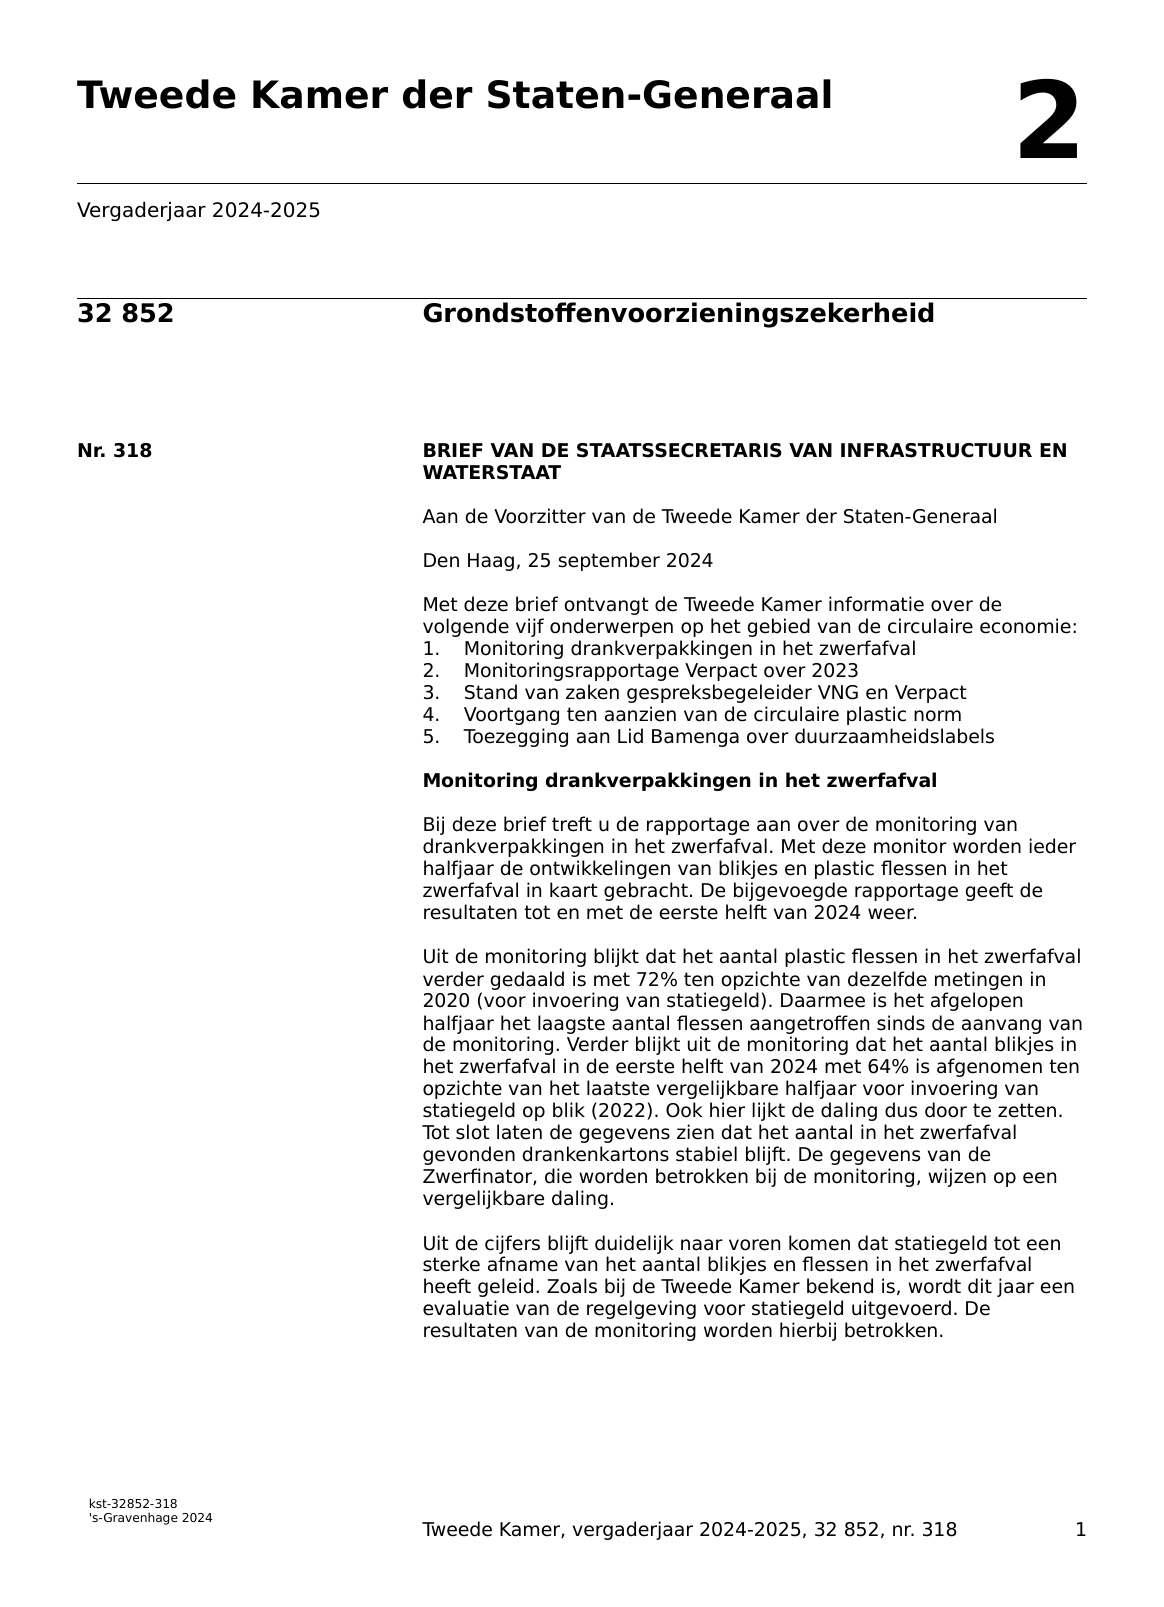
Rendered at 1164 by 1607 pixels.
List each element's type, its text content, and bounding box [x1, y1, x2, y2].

text 's-Gravenhage 2024 [88, 1511, 323, 1525]
text Aan de Voorzitter van de Tweede Kamer der Staten-Generaal [422, 506, 1087, 528]
text 1. Monitoring drankverpakkingen in het zwerfafval [422, 638, 1087, 660]
text Den Haag, 25 september 2024 [422, 550, 1087, 572]
table_header 2 [886, 59, 1087, 183]
subtitle Nr. 318 BRIEF VAN DE STAATSSECRETARIS VAN INFRASTRUCTUUR EN WATERSTAAT [77, 440, 1087, 484]
text Uit de cijfers blijft duidelijk naar voren komen dat statiegeld tot een sterke afname van het aantal blikjes en flessen in het zwerfafval heeft geleid. Zoals bij de Tweede Kamer bekend is, wordt dit jaar een evaluatie van de regelgeving voor statiegeld uitgevoerd. De resultaten van de monitoring worden hierbij betrokken. [422, 1232, 1087, 1342]
subtitle Monitoring drankverpakkingen in het zwerfafval [422, 770, 1087, 792]
text Bij deze brief treft u de rapportage aan over de monitoring van drankverpakkingen in het zwerfafval. Met deze monitor worden ieder halfjaar de ontwikkelingen van blikjes en plastic flessen in het zwerfafval in kaart gebracht. De bijgevoegde rapportage geeft de resultaten tot en met de eerste helft van 2024 weer. [422, 814, 1087, 924]
table_cell Vergaderjaar 2024-2025 [77, 184, 1087, 298]
subtitle 32 852 Grondstoffenvoorzieningszekerheid [77, 299, 1087, 329]
text Uit de monitoring blijkt dat het aantal plastic flessen in het zwerfafval verder gedaald is met 72% ten opzichte van dezelfde metingen in 2020 (voor invoering van statiegeld). Daarmee is het afgelopen halfjaar het laagste aantal flessen aangetroffen sinds de aanvang van de monitoring. Verder blijkt uit de monitoring dat het aantal blikjes in het zwerfafval in de eerste helft van 2024 met 64% is afgenomen ten opzichte van het laatste vergelijkbare halfjaar voor invoering van statiegeld op blik (2022). Ook hier lijkt de daling dus door te zetten. Tot slot laten de gegevens zien dat het aantal in het zwerfafval gevonden drankenkartons stabiel blijft. De gegevens van de Zwerfinator, die worden betrokken bij de monitoring, wijzen op een vergelijkbare daling. [422, 946, 1087, 1210]
text Met deze brief ontvangt de Tweede Kamer informatie over de volgende vijf onderwerpen op het gebied van de circulaire economie: [422, 594, 1087, 638]
text 5. Toezegging aan Lid Bamenga over duurzaamheidslabels [422, 726, 1087, 748]
text 2. Monitoringsrapportage Verpact over 2023 [422, 660, 1087, 682]
text kst-32852-318 [88, 1497, 323, 1511]
table_header Tweede Kamer der Staten-Generaal [77, 59, 886, 183]
text 3. Stand van zaken gespreksbegeleider VNG en Verpact [422, 682, 1087, 704]
text 4. Voortgang ten aanzien van de circulaire plastic norm [422, 704, 1087, 726]
